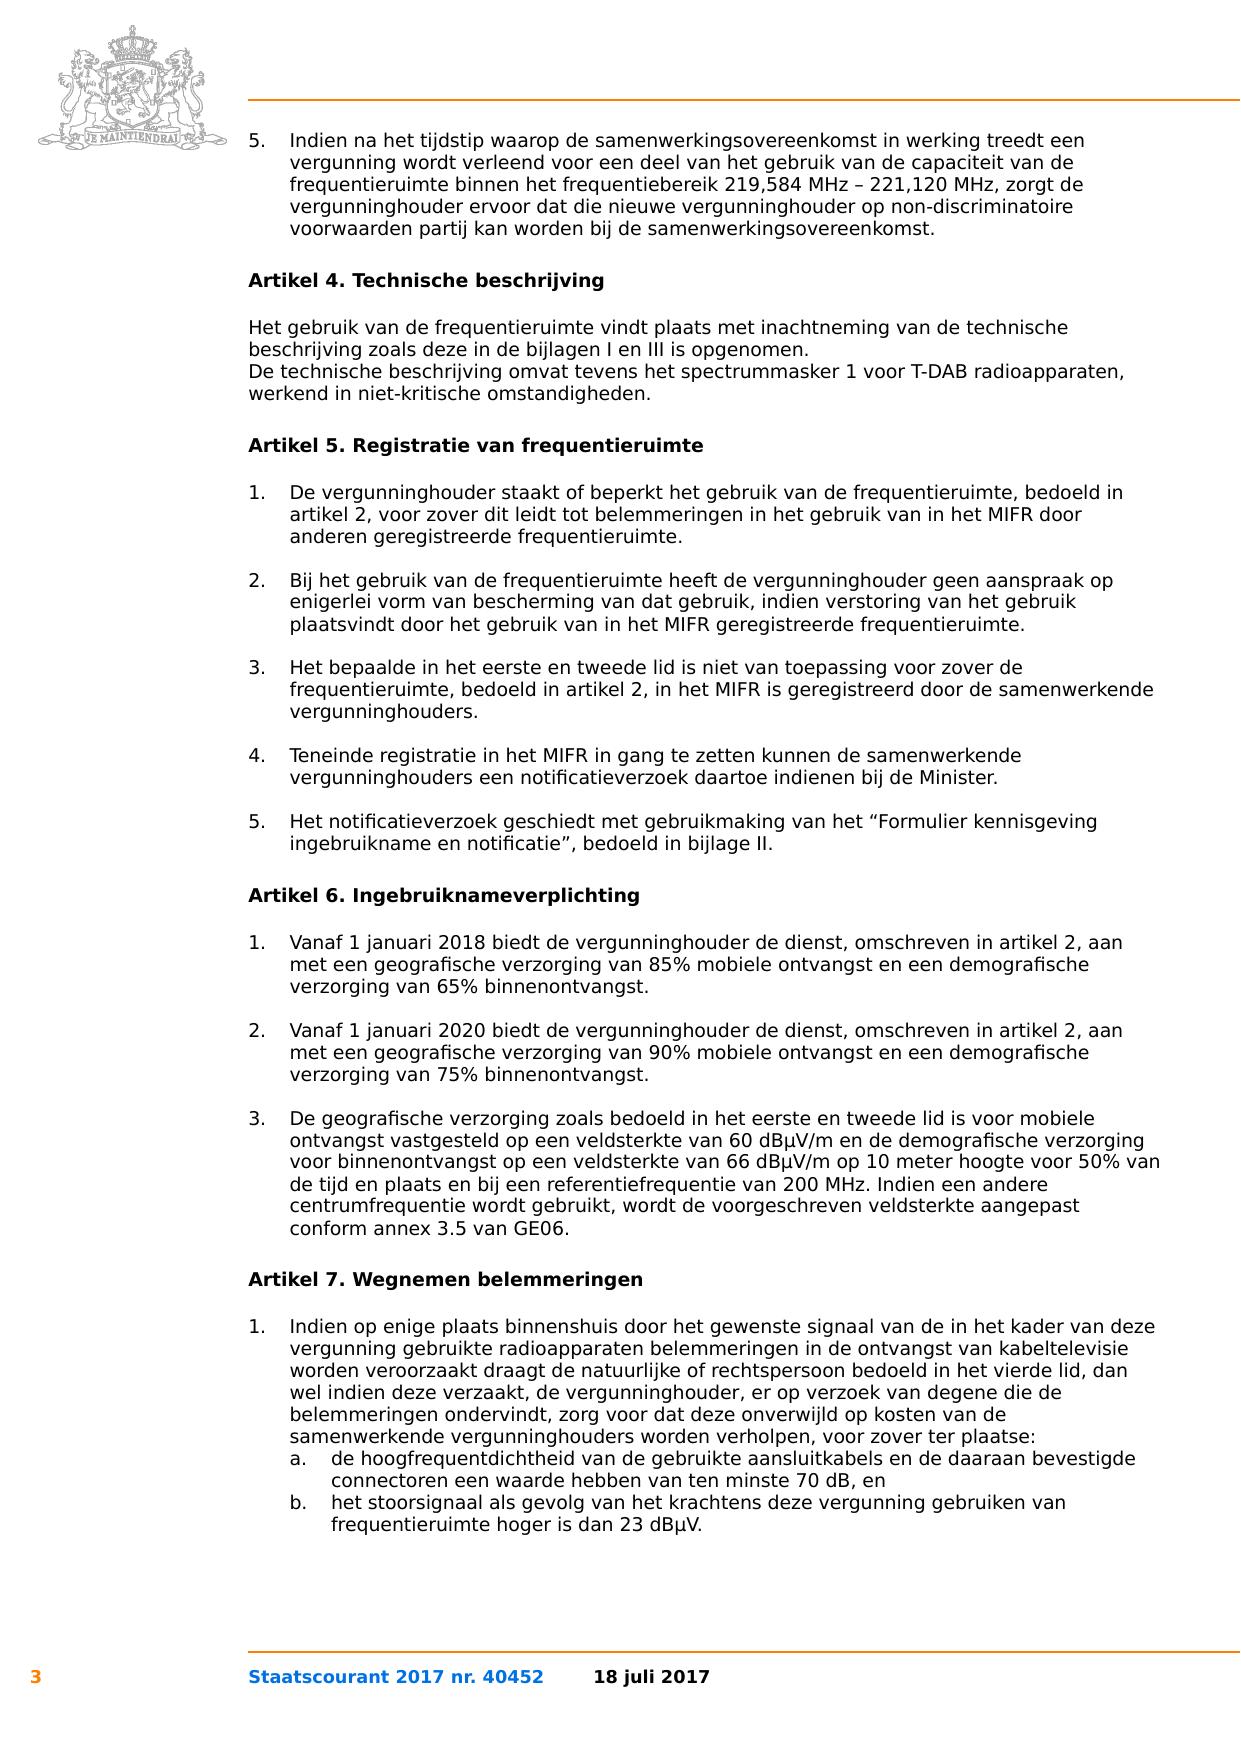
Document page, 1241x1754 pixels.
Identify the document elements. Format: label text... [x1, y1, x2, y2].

subtitle Artikel 7. Wegnemen belemmeringen [248, 1269, 1163, 1291]
subtitle Artikel 6. Ingebruiknameverplichting [248, 885, 1163, 907]
text b. het stoorsignaal als gevolg van het krachtens deze vergunning gebruiken van frequentieruimte hoger is dan 23 dBμV. [289, 1492, 1163, 1536]
text 3. De geografische verzorging zoals bedoeld in het eerste en tweede lid is voor mobiele ontvangst vastgesteld op een veldsterkte van 60 dBµV/m en de demografische verzorging voor binnenontvangst op een veldsterkte van 66 dBµV/m op 10 meter hoogte voor 50% van de tijd en plaats en bij een referentiefrequentie van 200 MHz. Indien een andere centrumfrequentie wordt gebruikt, wordt de voorgeschreven veldsterkte aangepast conform annex 3.5 van GE06. [248, 1107, 1163, 1239]
text 4. Teneinde registratie in het MIFR in gang te zetten kunnen de samenwerkende vergunninghouders een notificatieverzoek daartoe indienen bij de Minister. [248, 745, 1163, 789]
picture [38, 25, 227, 150]
text Het gebruik van de frequentieruimte vindt plaats met inachtneming van de technische beschrijving zoals deze in de bijlagen I en III is opgenomen. [248, 317, 1163, 361]
subtitle Artikel 4. Technische beschrijving [248, 270, 1163, 292]
subtitle Artikel 5. Registratie van frequentieruimte [248, 435, 1163, 457]
text 3. Het bepaalde in het eerste en tweede lid is niet van toepassing voor zover de frequentieruimte, bedoeld in artikel 2, in het MIFR is geregistreerd door de samenwerkende vergunninghouders. [248, 657, 1163, 723]
text De technische beschrijving omvat tevens het spectrummasker 1 voor T-DAB radioapparaten, werkend in niet-kritische omstandigheden. [248, 361, 1163, 405]
text 2. Vanaf 1 januari 2020 biedt de vergunninghouder de dienst, omschreven in artikel 2, aan met een geografische verzorging van 90% mobiele ontvangst en een demografische verzorging van 75% binnenontvangst. [248, 1020, 1163, 1086]
text 2. Bij het gebruik van de frequentieruimte heeft de vergunninghouder geen aanspraak op enigerlei vorm van bescherming van dat gebruik, indien verstoring van het gebruik plaatsvindt door het gebruik van in het MIFR geregistreerde frequentieruimte. [248, 569, 1163, 635]
text 1. De vergunninghouder staakt of beperkt het gebruik van de frequentieruimte, bedoeld in artikel 2, voor zover dit leidt tot belemmeringen in het gebruik van in het MIFR door anderen geregistreerde frequentieruimte. [248, 482, 1163, 548]
text 5. Het notificatieverzoek geschiedt met gebruikmaking van het “Formulier kennisgeving ingebruikname en notificatie”, bedoeld in bijlage II. [248, 811, 1163, 855]
text 1. Indien op enige plaats binnenshuis door het gewenste signaal van de in het kader van deze vergunning gebruikte radioapparaten belemmeringen in de ontvangst van kabeltelevisie worden veroorzaakt draagt de natuurlijke of rechtspersoon bedoeld in het vierde lid, dan wel indien deze verzaakt, de vergunninghouder, er op verzoek van degene die de belemmeringen ondervindt, zorg voor dat deze onverwijld op kosten van de samenwerkende vergunninghouders worden verholpen, voor zover ter plaatse: [248, 1316, 1163, 1448]
text 5. Indien na het tijdstip waarop de samenwerkingsovereenkomst in werking treedt een vergunning wordt verleend voor een deel van het gebruik van de capaciteit van de frequentieruimte binnen het frequentiebereik 219,584 MHz – 221,120 MHz, zorgt de vergunninghouder ervoor dat die nieuwe vergunninghouder op non-discriminatoire voorwaarden partij kan worden bij de samenwerkingsovereenkomst. [248, 130, 1163, 240]
text 1. Vanaf 1 januari 2018 biedt de vergunninghouder de dienst, omschreven in artikel 2, aan met een geografische verzorging van 85% mobiele ontvangst en een demografische verzorging van 65% binnenontvangst. [248, 932, 1163, 998]
text a. de hoogfrequentdichtheid van de gebruikte aansluitkabels en de daaraan bevestigde connectoren een waarde hebben van ten minste 70 dB, en [289, 1448, 1163, 1492]
